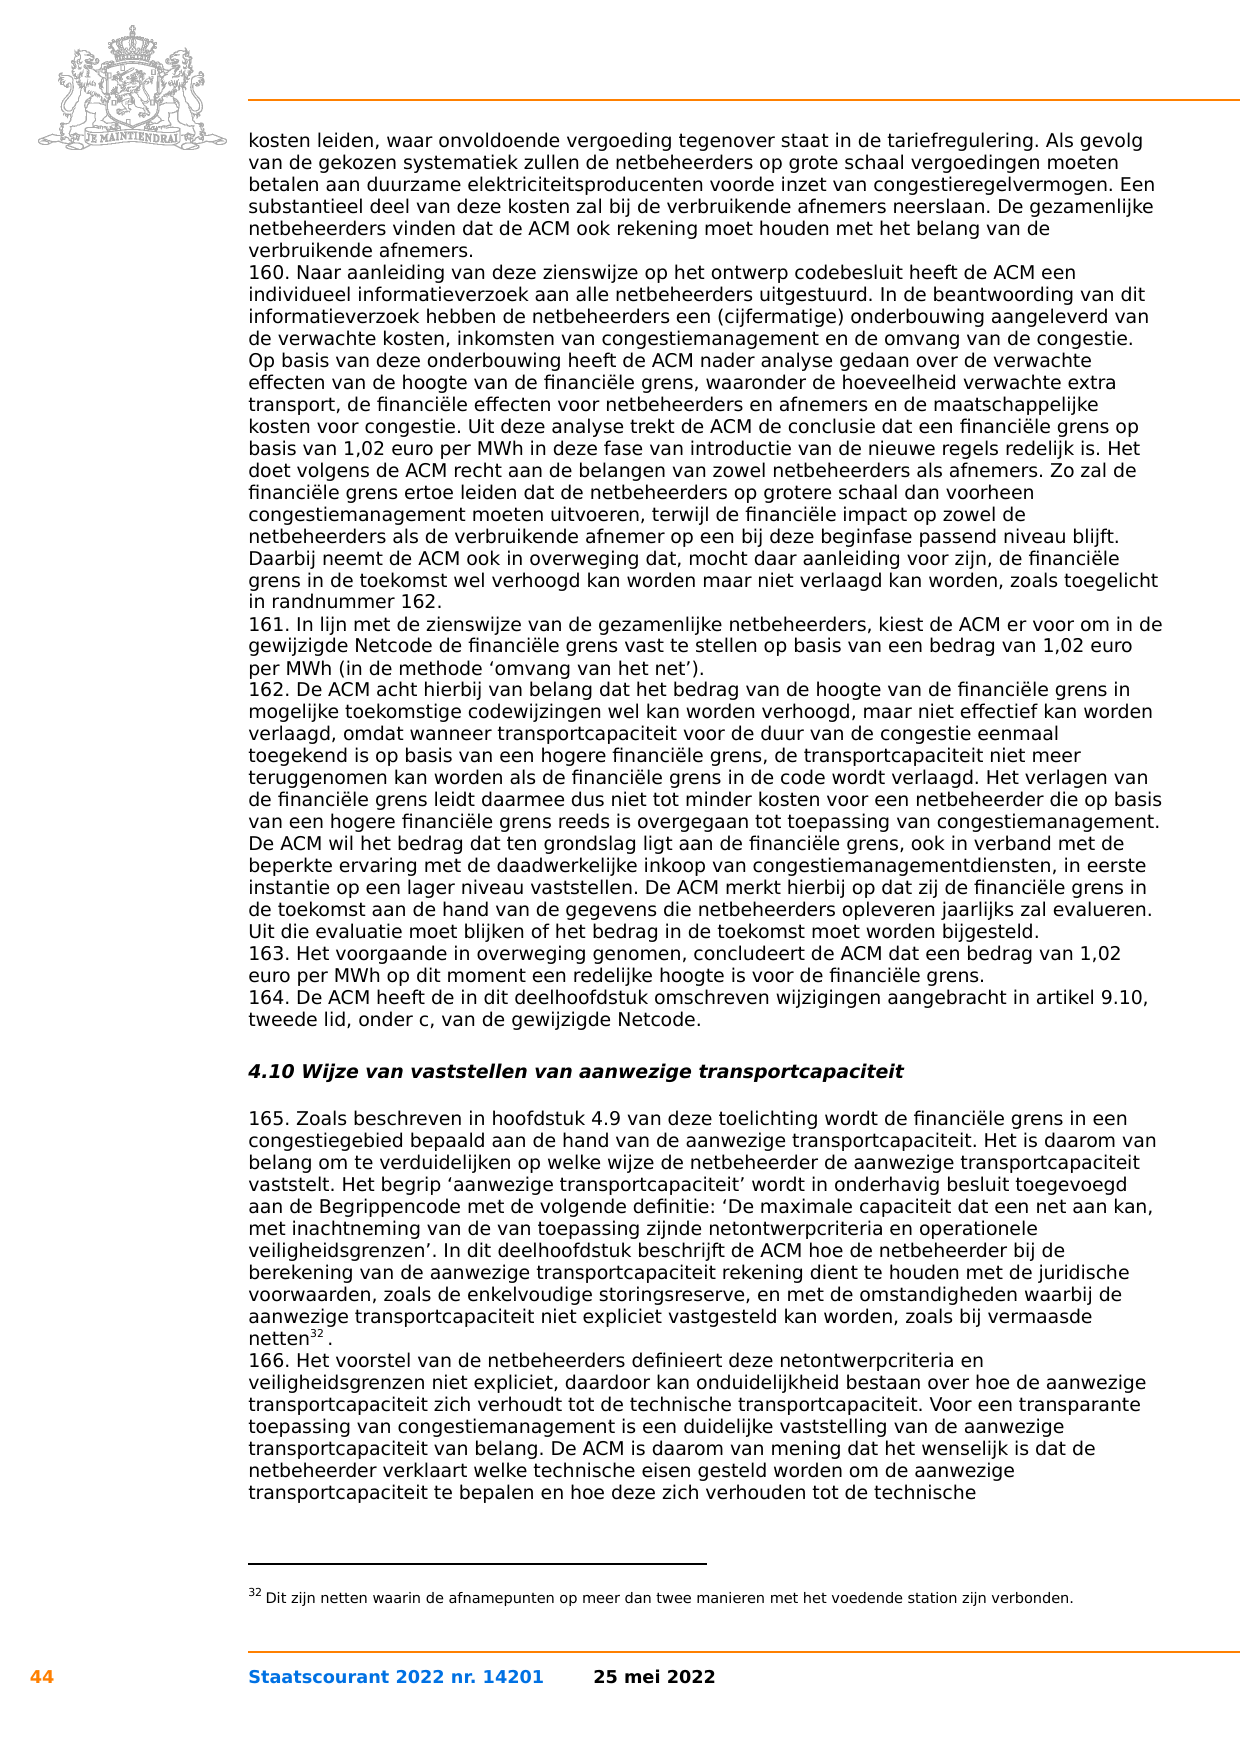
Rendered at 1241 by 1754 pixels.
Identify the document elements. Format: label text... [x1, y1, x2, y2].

text 163. Het voorgaande in overweging genomen, concludeert de ACM dat een bedrag van 1,02 euro per MWh op dit moment een redelijke hoogte is voor de financiële grens. [248, 943, 1163, 987]
picture [38, 25, 227, 150]
text 164. De ACM heeft de in dit deelhoofdstuk omschreven wijzigingen aangebracht in artikel 9.10, tweede lid, onder c, van de gewijzigde Netcode. [248, 987, 1163, 1031]
text 162. De ACM acht hierbij van belang dat het bedrag van de hoogte van de financiële grens in mogelijke toekomstige codewijzingen wel kan worden verhoogd, maar niet effectief kan worden verlaagd, omdat wanneer transportcapaciteit voor de duur van de congestie eenmaal toegekend is op basis van een hogere financiële grens, de transportcapaciteit niet meer teruggenomen kan worden als de financiële grens in de code wordt verlaagd. Het verlagen van de financiële grens leidt daarmee dus niet tot minder kosten voor een netbeheerder die op basis van een hogere financiële grens reeds is overgegaan tot toepassing van congestiemanagement. De ACM wil het bedrag dat ten grondslag ligt aan de financiële grens, ook in verband met de beperkte ervaring met de daadwerkelijke inkoop van congestiemanagementdiensten, in eerste instantie op een lager niveau vaststellen. De ACM merkt hierbij op dat zij de financiële grens in de toekomst aan de hand van de gegevens die netbeheerders opleveren jaarlijks zal evalueren. Uit die evaluatie moet blijken of het bedrag in de toekomst moet worden bijgesteld. [248, 679, 1163, 943]
text 161. In lijn met de zienswijze van de gezamenlijke netbeheerders, kiest de ACM er voor om in de gewijzigde Netcode de financiële grens vast te stellen op basis van een bedrag van 1,02 euro per MWh (in de methode ‘omvang van het net’). [248, 613, 1163, 679]
text 165. Zoals beschreven in hoofdstuk 4.9 van deze toelichting wordt de financiële grens in een congestiegebied bepaald aan de hand van de aanwezige transportcapaciteit. Het is daarom van belang om te verduidelijken op welke wijze de netbeheerder de aanwezige transportcapaciteit vaststelt. Het begrip ‘aanwezige transportcapaciteit’ wordt in onderhavig besluit toegevoegd aan de Begrippencode met de volgende definitie: ‘De maximale capaciteit dat een net aan kan, met inachtneming van de van toepassing zijnde netontwerpcriteria en operationele veiligheidsgrenzen’. In dit deelhoofdstuk beschrijft de ACM hoe de netbeheerder bij de berekening van de aanwezige transportcapaciteit rekening dient te houden met de juridische voorwaarden, zoals de enkelvoudige storingsreserve, en met de omstandigheden waarbij de aanwezige transportcapaciteit niet expliciet vastgesteld kan worden, zoals bij vermaasde netten. [248, 1108, 1163, 1350]
text 166. Het voorstel van de netbeheerders definieert deze netontwerpcriteria en veiligheidsgrenzen niet expliciet, daardoor kan onduidelijkheid bestaan over hoe de aanwezige transportcapaciteit zich verhoudt tot de technische transportcapaciteit. Voor een transparante toepassing van congestiemanagement is een duidelijke vaststelling van de aanwezige transportcapaciteit van belang. De ACM is daarom van mening dat het wenselijk is dat de netbeheerder verklaart welke technische eisen gesteld worden om de aanwezige transportcapaciteit te bepalen en hoe deze zich verhouden tot de technische [248, 1350, 1163, 1504]
text 160. Naar aanleiding van deze zienswijze op het ontwerp codebesluit heeft de ACM een individueel informatieverzoek aan alle netbeheerders uitgestuurd. In de beantwoording van dit informatieverzoek hebben de netbeheerders een (cijfermatige) onderbouwing aangeleverd van de verwachte kosten, inkomsten van congestiemanagement en de omvang van de congestie. Op basis van deze onderbouwing heeft de ACM nader analyse gedaan over de verwachte effecten van de hoogte van de financiële grens, waaronder de hoeveelheid verwachte extra transport, de financiële effecten voor netbeheerders en afnemers en de maatschappelijke kosten voor congestie. Uit deze analyse trekt de ACM de conclusie dat een financiële grens op basis van 1,02 euro per MWh in deze fase van introductie van de nieuwe regels redelijk is. Het doet volgens de ACM recht aan de belangen van zowel netbeheerders als afnemers. Zo zal de financiële grens ertoe leiden dat de netbeheerders op grotere schaal dan voorheen congestiemanagement moeten uitvoeren, terwijl de financiële impact op zowel de netbeheerders als de verbruikende afnemer op een bij deze beginfase passend niveau blijft. Daarbij neemt de ACM ook in overweging dat, mocht daar aanleiding voor zijn, de financiële grens in de toekomst wel verhoogd kan worden maar niet verlaagd kan worden, zoals toegelicht in randnummer 162. [248, 262, 1163, 613]
subtitle 4.10 Wijze van vaststellen van aanwezige transportcapaciteit [248, 1061, 1163, 1083]
text kosten leiden, waar onvoldoende vergoeding tegenover staat in de tariefregulering. Als gevolg van de gekozen systematiek zullen de netbeheerders op grote schaal vergoedingen moeten betalen aan duurzame elektriciteitsproducenten voorde inzet van congestieregelvermogen. Een substantieel deel van deze kosten zal bij de verbruikende afnemers neerslaan. De gezamenlijke netbeheerders vinden dat de ACM ook rekening moet houden met het belang van de verbruikende afnemers. [248, 130, 1163, 262]
text Dit zijn netten waarin de afnamepunten op meer dan twee manieren met het voedende station zijn verbonden. [248, 1586, 1163, 1608]
